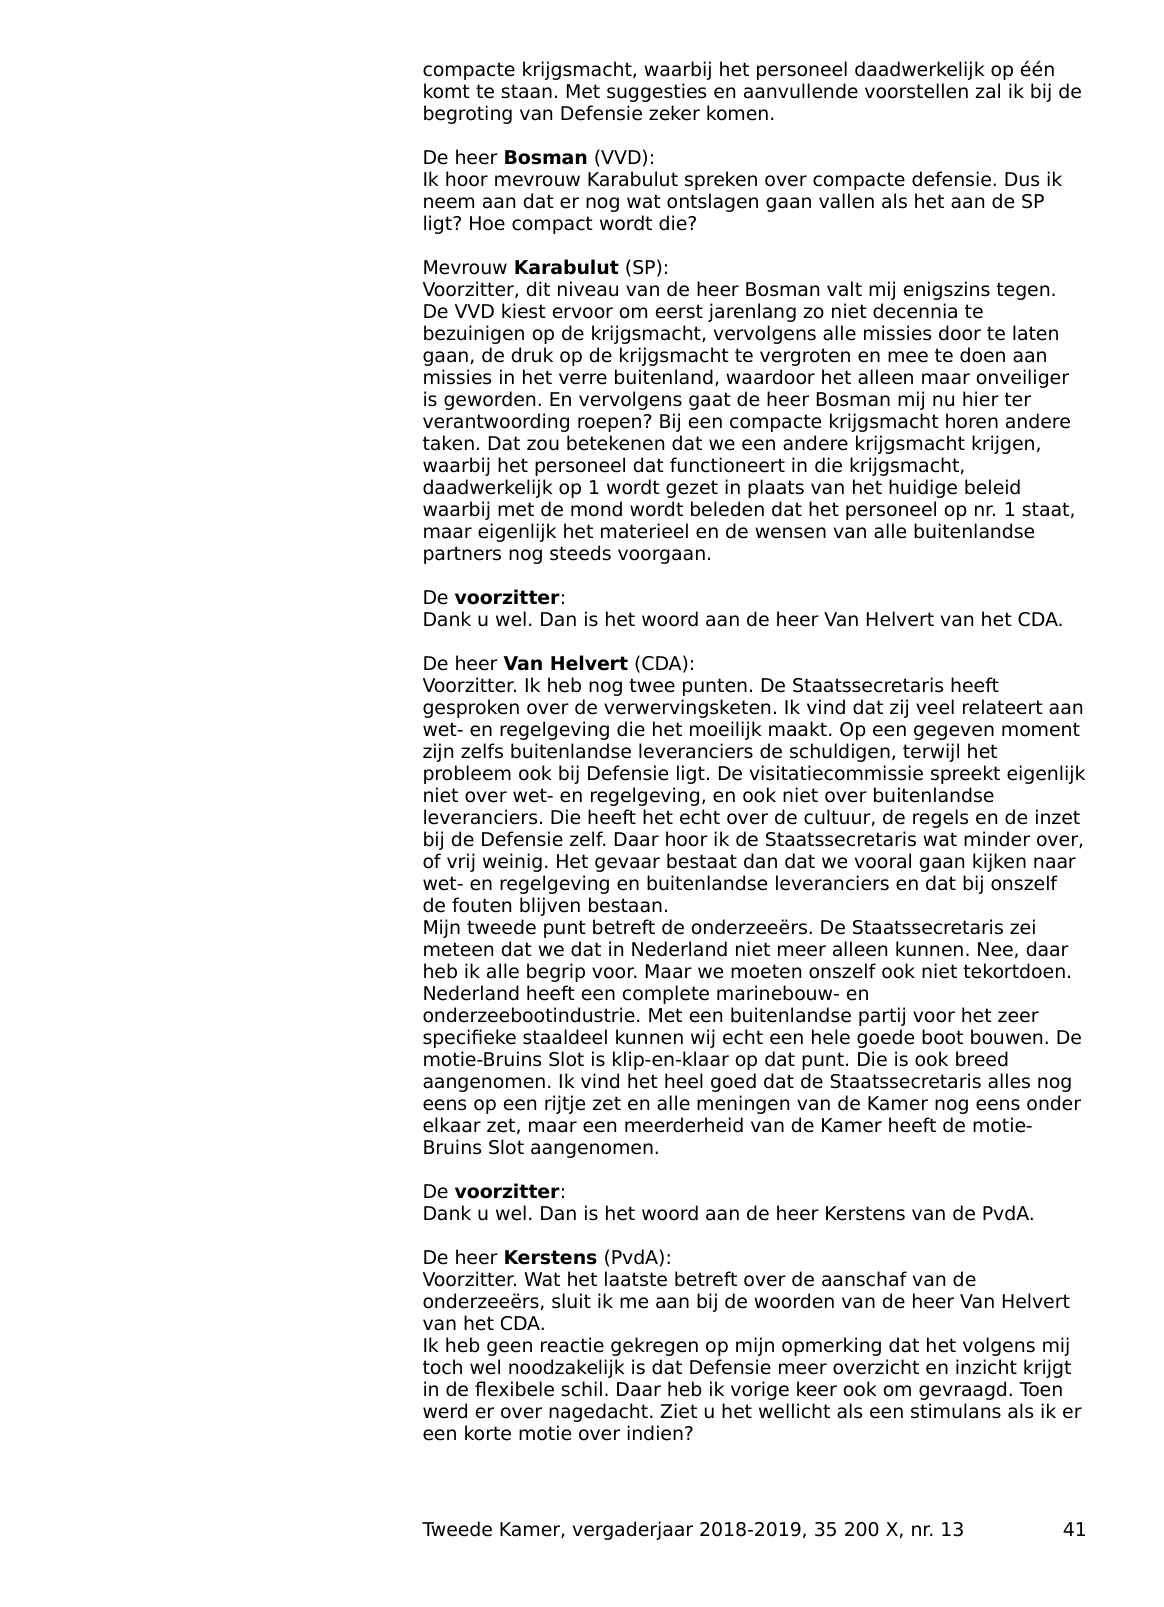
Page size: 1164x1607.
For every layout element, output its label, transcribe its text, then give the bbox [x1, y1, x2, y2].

text Mijn tweede punt betreft de onderzeeërs. De Staatssecretaris zei meteen dat we dat in Nederland niet meer alleen kunnen. Nee, daar heb ik alle begrip voor. Maar we moeten onszelf ook niet tekortdoen. Nederland heeft een complete marinebouw- en onderzeebootindustrie. Met een buitenlandse partij voor het zeer specifieke staaldeel kunnen wij echt een hele goede boot bouwen. De motie-Bruins Slot is klip-en-klaar op dat punt. Die is ook breed aangenomen. Ik vind het heel goed dat de Staatssecretaris alles nog eens op een rijtje zet en alle meningen van de Kamer nog eens onder elkaar zet, maar een meerderheid van de Kamer heeft de motie-Bruins Slot aangenomen. [422, 917, 1087, 1159]
text compacte krijgsmacht, waarbij het personeel daadwerkelijk op één komt te staan. Met suggesties en aanvullende voorstellen zal ik bij de begroting van Defensie zeker komen. [422, 59, 1087, 125]
text Dank u wel. Dan is het woord aan de heer Van Helvert van het CDA. [422, 609, 1087, 631]
text Dank u wel. Dan is het woord aan de heer Kerstens van de PvdA. [422, 1203, 1087, 1225]
text Ik hoor mevrouw Karabulut spreken over compacte defensie. Dus ik neem aan dat er nog wat ontslagen gaan vallen als het aan de SP ligt? Hoe compact wordt die? [422, 169, 1087, 235]
text De voorzitter: [422, 587, 1087, 609]
text De heer Kerstens (PvdA): [422, 1247, 1087, 1269]
text Ik heb geen reactie gekregen op mijn opmerking dat het volgens mij toch wel noodzakelijk is dat Defensie meer overzicht en inzicht krijgt in de flexibele schil. Daar heb ik vorige keer ook om gevraagd. Toen werd er over nagedacht. Ziet u het wellicht als een stimulans als ik er een korte motie over indien? [422, 1335, 1087, 1445]
text Mevrouw Karabulut (SP): [422, 257, 1087, 279]
text Voorzitter. Ik heb nog twee punten. De Staatssecretaris heeft gesproken over de verwervingsketen. Ik vind dat zij veel relateert aan wet- en regelgeving die het moeilijk maakt. Op een gegeven moment zijn zelfs buitenlandse leveranciers de schuldigen, terwijl het probleem ook bij Defensie ligt. De visitatiecommissie spreekt eigenlijk niet over wet- en regelgeving, en ook niet over buitenlandse leveranciers. Die heeft het echt over de cultuur, de regels en de inzet bij de Defensie zelf. Daar hoor ik de Staatssecretaris wat minder over, of vrij weinig. Het gevaar bestaat dan dat we vooral gaan kijken naar wet- en regelgeving en buitenlandse leveranciers en dat bij onszelf de fouten blijven bestaan. [422, 675, 1087, 917]
text Voorzitter, dit niveau van de heer Bosman valt mij enigszins tegen. De VVD kiest ervoor om eerst jarenlang zo niet decennia te bezuinigen op de krijgsmacht, vervolgens alle missies door te laten gaan, de druk op de krijgsmacht te vergroten en mee te doen aan missies in het verre buitenland, waardoor het alleen maar onveiliger is geworden. En vervolgens gaat de heer Bosman mij nu hier ter verantwoording roepen? Bij een compacte krijgsmacht horen andere taken. Dat zou betekenen dat we een andere krijgsmacht krijgen, waarbij het personeel dat functioneert in die krijgsmacht, daadwerkelijk op 1 wordt gezet in plaats van het huidige beleid waarbij met de mond wordt beleden dat het personeel op nr. 1 staat, maar eigenlijk het materieel en de wensen van alle buitenlandse partners nog steeds voorgaan. [422, 279, 1087, 565]
text De heer Bosman (VVD): [422, 147, 1087, 169]
text De heer Van Helvert (CDA): [422, 653, 1087, 675]
text De voorzitter: [422, 1181, 1087, 1203]
text Voorzitter. Wat het laatste betreft over de aanschaf van de onderzeeërs, sluit ik me aan bij de woorden van de heer Van Helvert van het CDA. [422, 1269, 1087, 1335]
